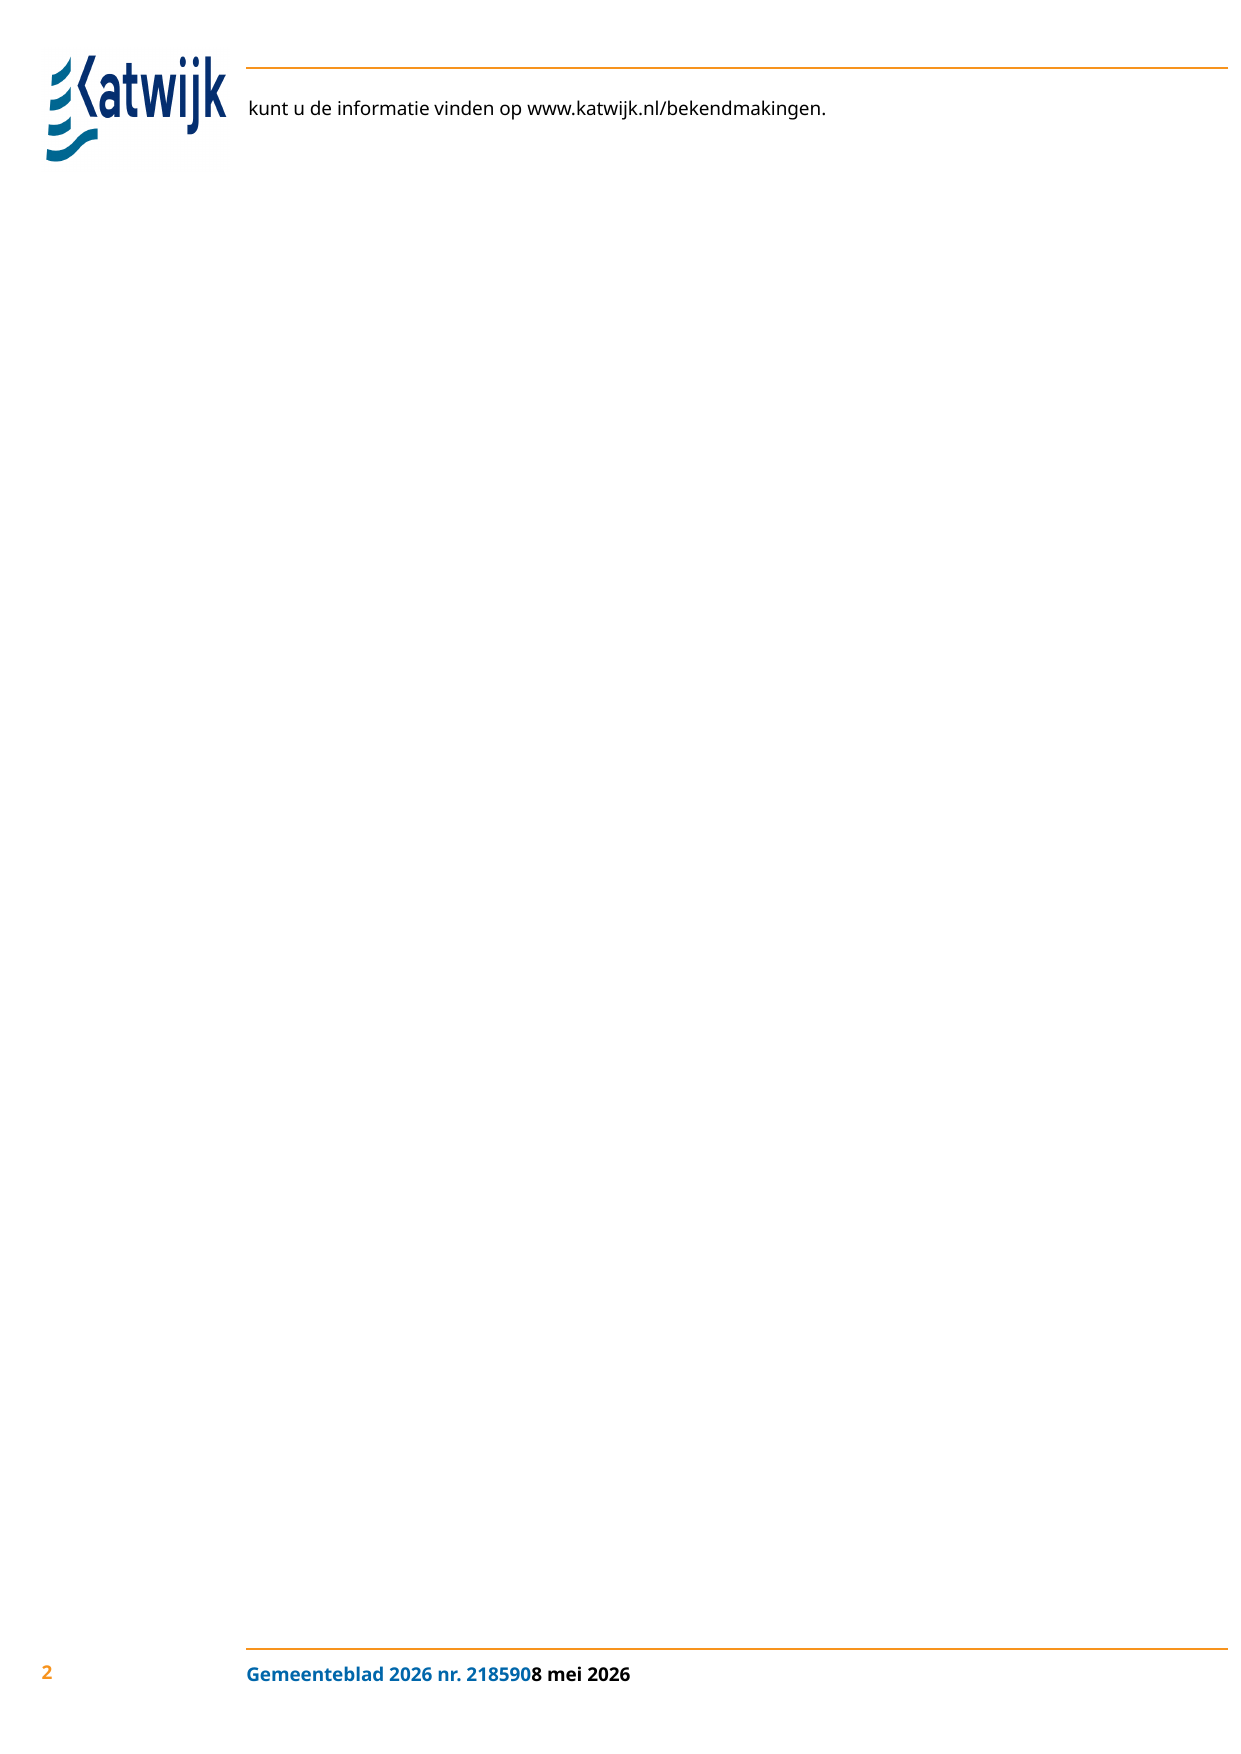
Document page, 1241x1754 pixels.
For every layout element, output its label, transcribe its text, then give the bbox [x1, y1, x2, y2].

picture [41, 47, 231, 172]
text kunt u de informatie vinden op www.katwijk.nl/bekendmakingen. [248, 95, 1152, 121]
